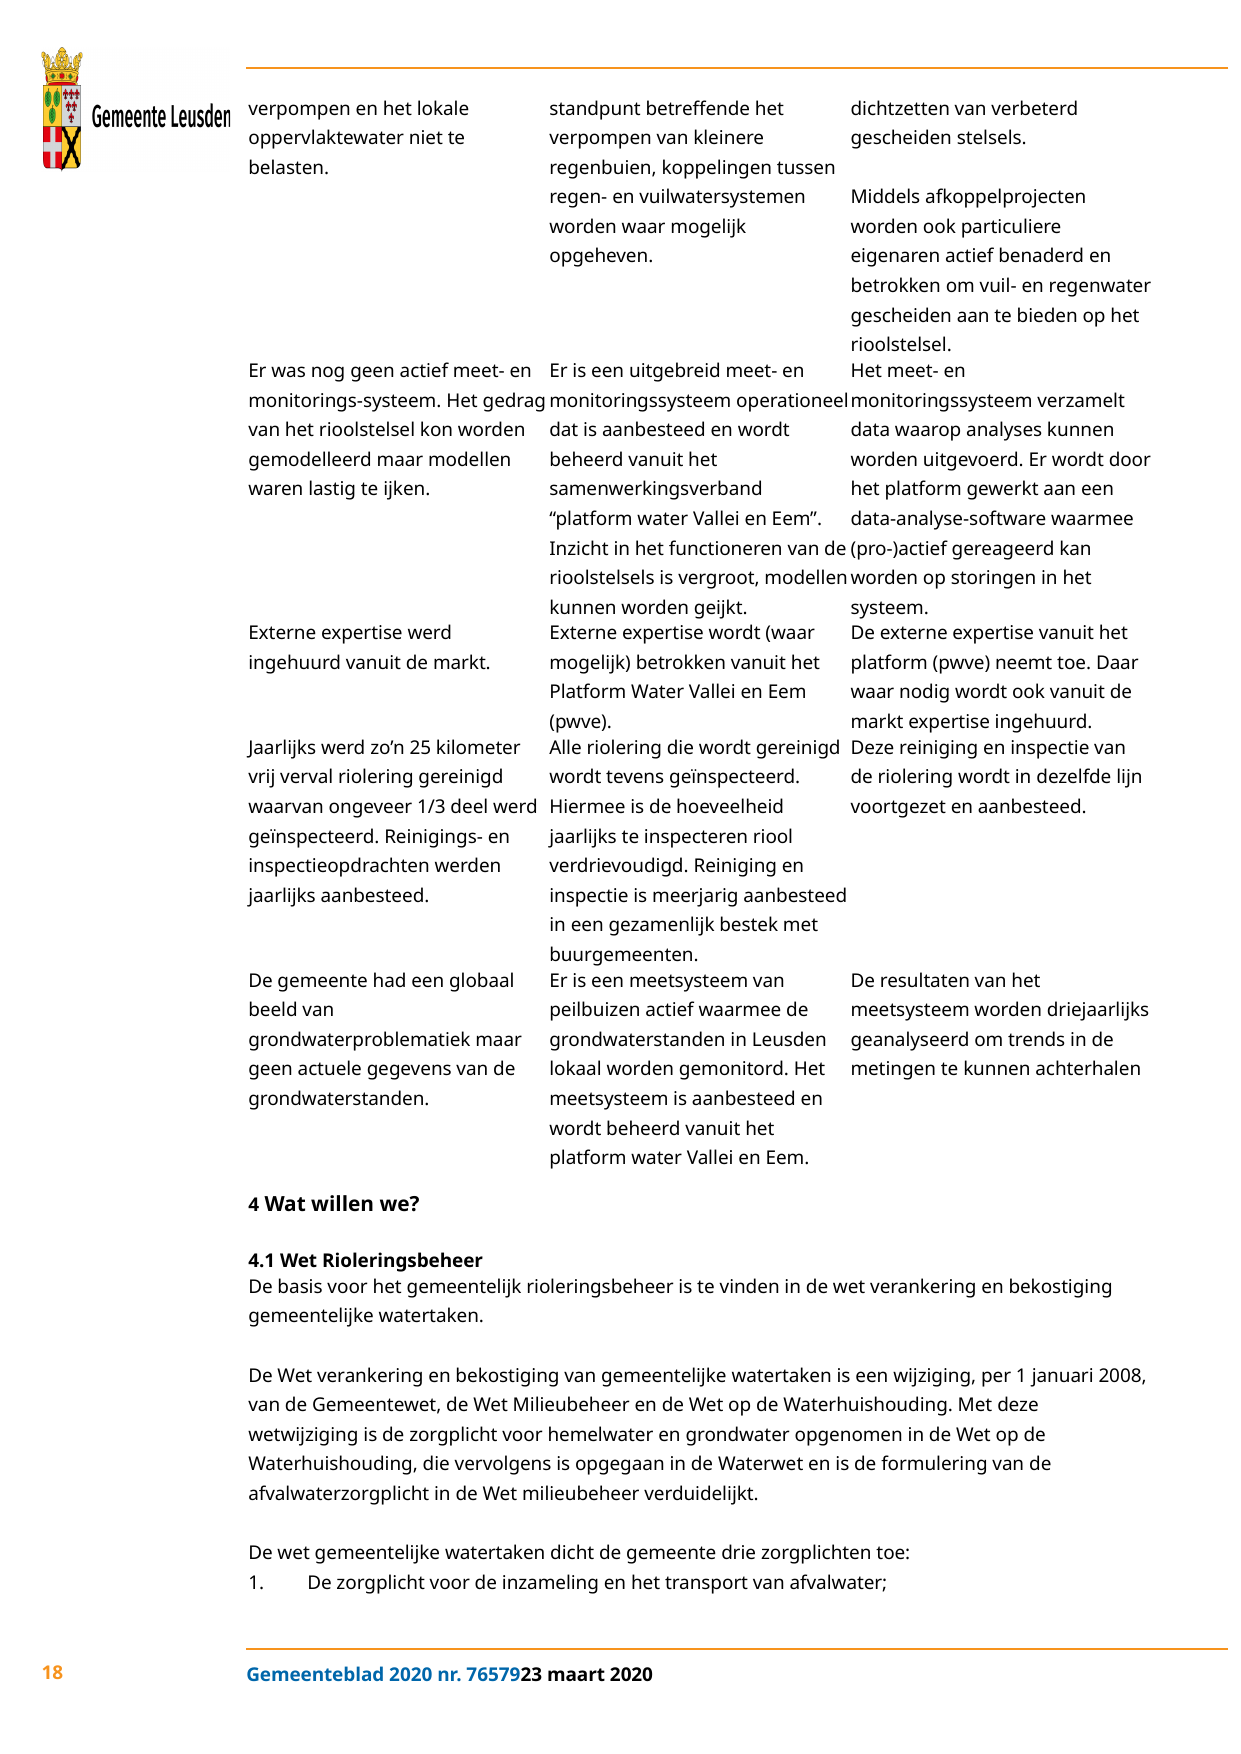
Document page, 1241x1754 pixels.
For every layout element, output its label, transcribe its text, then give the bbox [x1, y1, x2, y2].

table_cell dichtzetten van verbeterd gescheiden stelsels. Middels afkoppelprojecten worden ook particuliere eigenaren actief benaderd en betrokken om vuil- en regenwater gescheiden aan te bieden op het rioolstelsel. [850, 95, 1152, 357]
list De zorgplicht voor de inzameling en het transport van afvalwater; [248, 1569, 1152, 1595]
text 4.1 Wet Rioleringsbeheer [248, 1247, 1152, 1273]
table_cell Er was nog geen actief meet- en monitorings-systeem. Het gedrag van het rioolstelsel kon worden gemodelleerd maar modellen waren lastig te ijken. [248, 357, 549, 619]
table_cell verpompen en het lokale oppervlaktewater niet te belasten. [248, 95, 549, 357]
table_cell Alle riolering die wordt gereinigd wordt tevens geïnspecteerd. Hiermee is de hoeveelheid jaarlijks te inspecteren riool verdrievoudigd. Reiniging en inspectie is meerjarig aanbesteed in een gezamenlijk bestek met buurgemeenten. [549, 734, 850, 967]
table_cell Externe expertise werd ingehuurd vanuit de markt. [248, 620, 549, 734]
table_cell De externe expertise vanuit het platform (pwve) neemt toe. Daar waar nodig wordt ook vanuit de markt expertise ingehuurd. [850, 620, 1152, 734]
text De wet gemeentelijke watertaken dicht de gemeente drie zorgplichten toe: [248, 1539, 1152, 1565]
text 4 Wat willen we? [248, 1189, 1152, 1218]
table_cell standpunt betreffende het verpompen van kleinere regenbuien, koppelingen tussen regen- en vuilwatersystemen worden waar mogelijk opgeheven. [549, 95, 850, 357]
table_cell Er is een meetsysteem van peilbuizen actief waarmee de grondwaterstanden in Leusden lokaal worden gemonitord. Het meetsysteem is aanbesteed en wordt beheerd vanuit het platform water Vallei en Eem. [549, 967, 850, 1170]
table_cell Er is een uitgebreid meet- en monitoringssysteem operationeel dat is aanbesteed en wordt beheerd vanuit het samenwerkingsverband “platform water Vallei en Eem”. Inzicht in het functioneren van de rioolstelsels is vergroot, modellen kunnen worden geijkt. [549, 357, 850, 619]
table_cell Externe expertise wordt (waar mogelijk) betrokken vanuit het Platform Water Vallei en Eem (pwve). [549, 620, 850, 734]
table_cell De resultaten van het meetsysteem worden driejaarlijks geanalyseerd om trends in de metingen te kunnen achterhalen [850, 967, 1152, 1170]
table_cell Deze reiniging en inspectie van de riolering wordt in dezelfde lijn voortgezet en aanbesteed. [850, 734, 1152, 967]
table_cell Jaarlijks werd zo’n 25 kilometer vrij verval riolering gereinigd waarvan ongeveer 1/3 deel werd geïnspecteerd. Reinigings- en inspectieopdrachten werden jaarlijks aanbesteed. [248, 734, 549, 967]
text De Wet verankering en bekostiging van gemeentelijke watertaken is een wijziging, per 1 januari 2008, van de Gemeentewet, de Wet Milieubeheer en de Wet op de Waterhuishouding. Met deze wetwijziging is de zorgplicht voor hemelwater en grondwater opgenomen in de Wet op de Waterhuishouding, die vervolgens is opgegaan in de Waterwet en is de formulering van de afvalwaterzorgplicht in de Wet milieubeheer verduidelijkt. [248, 1362, 1152, 1506]
picture [41, 47, 231, 172]
table_cell Het meet- en monitoringssysteem verzamelt data waarop analyses kunnen worden uitgevoerd. Er wordt door het platform gewerkt aan een data-analyse-software waarmee (pro-)actief gereageerd kan worden op storingen in het systeem. [850, 357, 1152, 619]
table_cell De gemeente had een globaal beeld van grondwaterproblematiek maar geen actuele gegevens van de grondwaterstanden. [248, 967, 549, 1170]
text De basis voor het gemeentelijk rioleringsbeheer is te vinden in de wet verankering en bekostiging gemeentelijke watertaken. [248, 1273, 1152, 1328]
